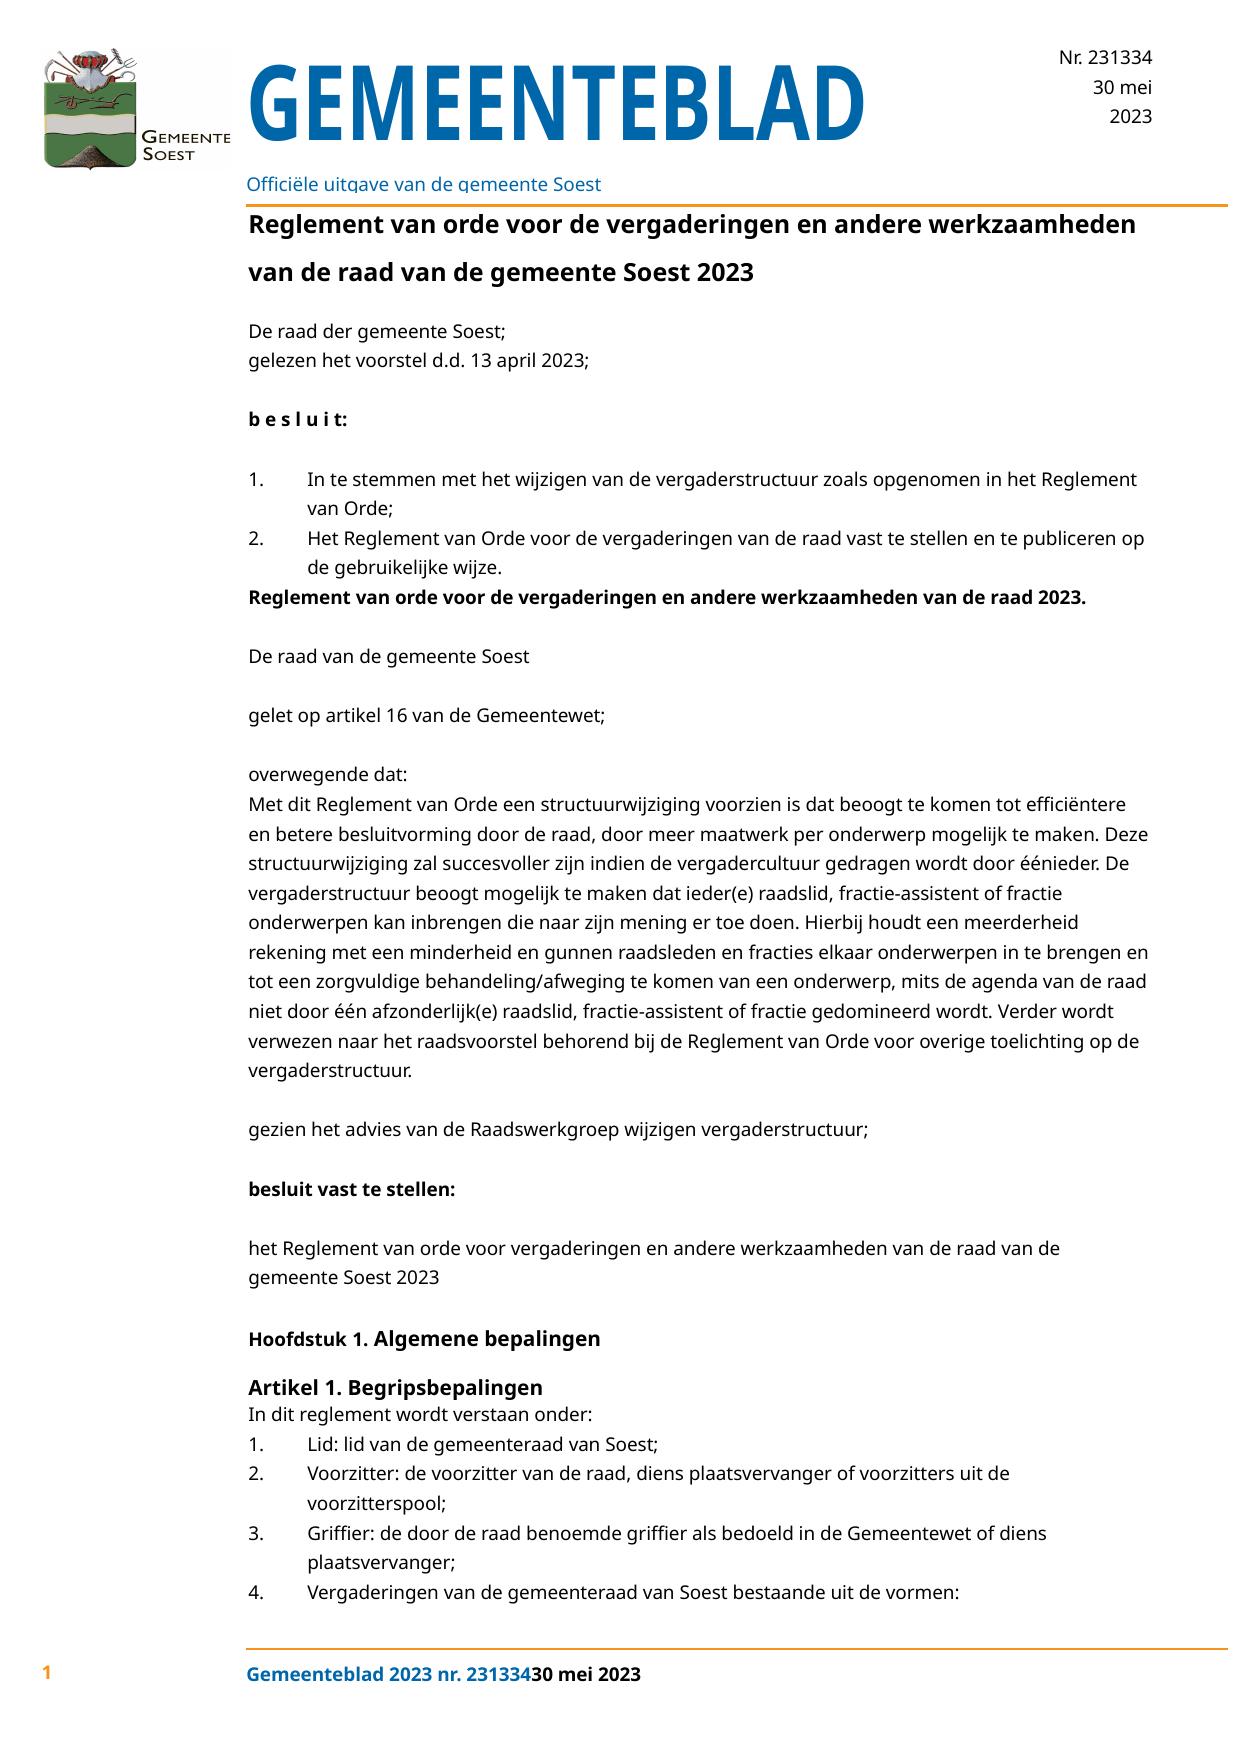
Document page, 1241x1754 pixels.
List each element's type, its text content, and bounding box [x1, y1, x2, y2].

list Lid: lid van de gemeenteraad van Soest; [248, 1431, 1152, 1457]
text Met dit Reglement van Orde een structuurwijziging voorzien is dat beoogt te komen tot efficiëntere en betere besluitvorming door de raad, door meer maatwerk per onderwerp mogelijk te maken. Deze structuurwijziging zal succesvoller zijn indien de vergadercultuur gedragen wordt door éénieder. De vergaderstructuur beoogt mogelijk te maken dat ieder(e) raadslid, fractie-assistent of fractie onderwerpen kan inbrengen die naar zijn mening er toe doen. Hierbij houdt een meerderheid rekening met een minderheid en gunnen raadsleden en fracties elkaar onderwerpen in te brengen en tot een zorgvuldige behandeling/afweging te komen van een onderwerp, mits de agenda van de raad niet door één afzonderlijk(e) raadslid, fractie-assistent of fractie gedomineerd wordt. Verder wordt verwezen naar het raadsvoorstel behorend bij de Reglement van Orde voor overige toelichting op de vergaderstructuur. [248, 791, 1152, 1083]
picture [41, 47, 231, 172]
text Reglement van orde voor de vergaderingen en andere werkzaamheden van de raad van de gemeente Soest 2023 [248, 207, 1152, 288]
text besluit vast te stellen: [248, 1176, 1152, 1202]
text het Reglement van orde voor vergaderingen en andere werkzaamheden van de raad van de gemeente Soest 2023 [248, 1235, 1152, 1290]
text Hoofdstuk 1. Algemene bepalingen [248, 1324, 1152, 1352]
text gezien het advies van de Raadswerkgroep wijzigen vergaderstructuur; [248, 1117, 1152, 1142]
text In dit reglement wordt verstaan onder: [248, 1401, 1152, 1427]
text gelezen het voorstel d.d. 13 april 2023; [248, 347, 1152, 373]
text De raad der gemeente Soest; [248, 318, 1152, 344]
list Vergaderingen van de gemeenteraad van Soest bestaande uit de vormen: [248, 1579, 1152, 1605]
text overwegende dat: [248, 762, 1152, 787]
text Reglement van orde voor de vergaderingen en andere werkzaamheden van de raad 2023. [248, 584, 1152, 610]
list Voorzitter: de voorzitter van de raad, diens plaatsvervanger of voorzitters uit de voorzitterspool; [248, 1461, 1152, 1516]
list In te stemmen met het wijzigen van de vergaderstructuur zoals opgenomen in het Reglement van Orde; [248, 466, 1152, 521]
text Artikel 1. Begripsbepalingen [248, 1373, 1152, 1401]
text De raad van de gemeente Soest [248, 643, 1152, 669]
list Griffier: de door de raad benoemde griffier als bedoeld in de Gemeentewet of diens plaatsvervanger; [248, 1520, 1152, 1575]
list Het Reglement van Orde voor de vergaderingen van de raad vast te stellen en te publiceren op de gebruikelijke wijze. [248, 525, 1152, 580]
text b e s l u i t: [248, 407, 1152, 432]
text gelet op artikel 16 van de Gemeentewet; [248, 702, 1152, 728]
